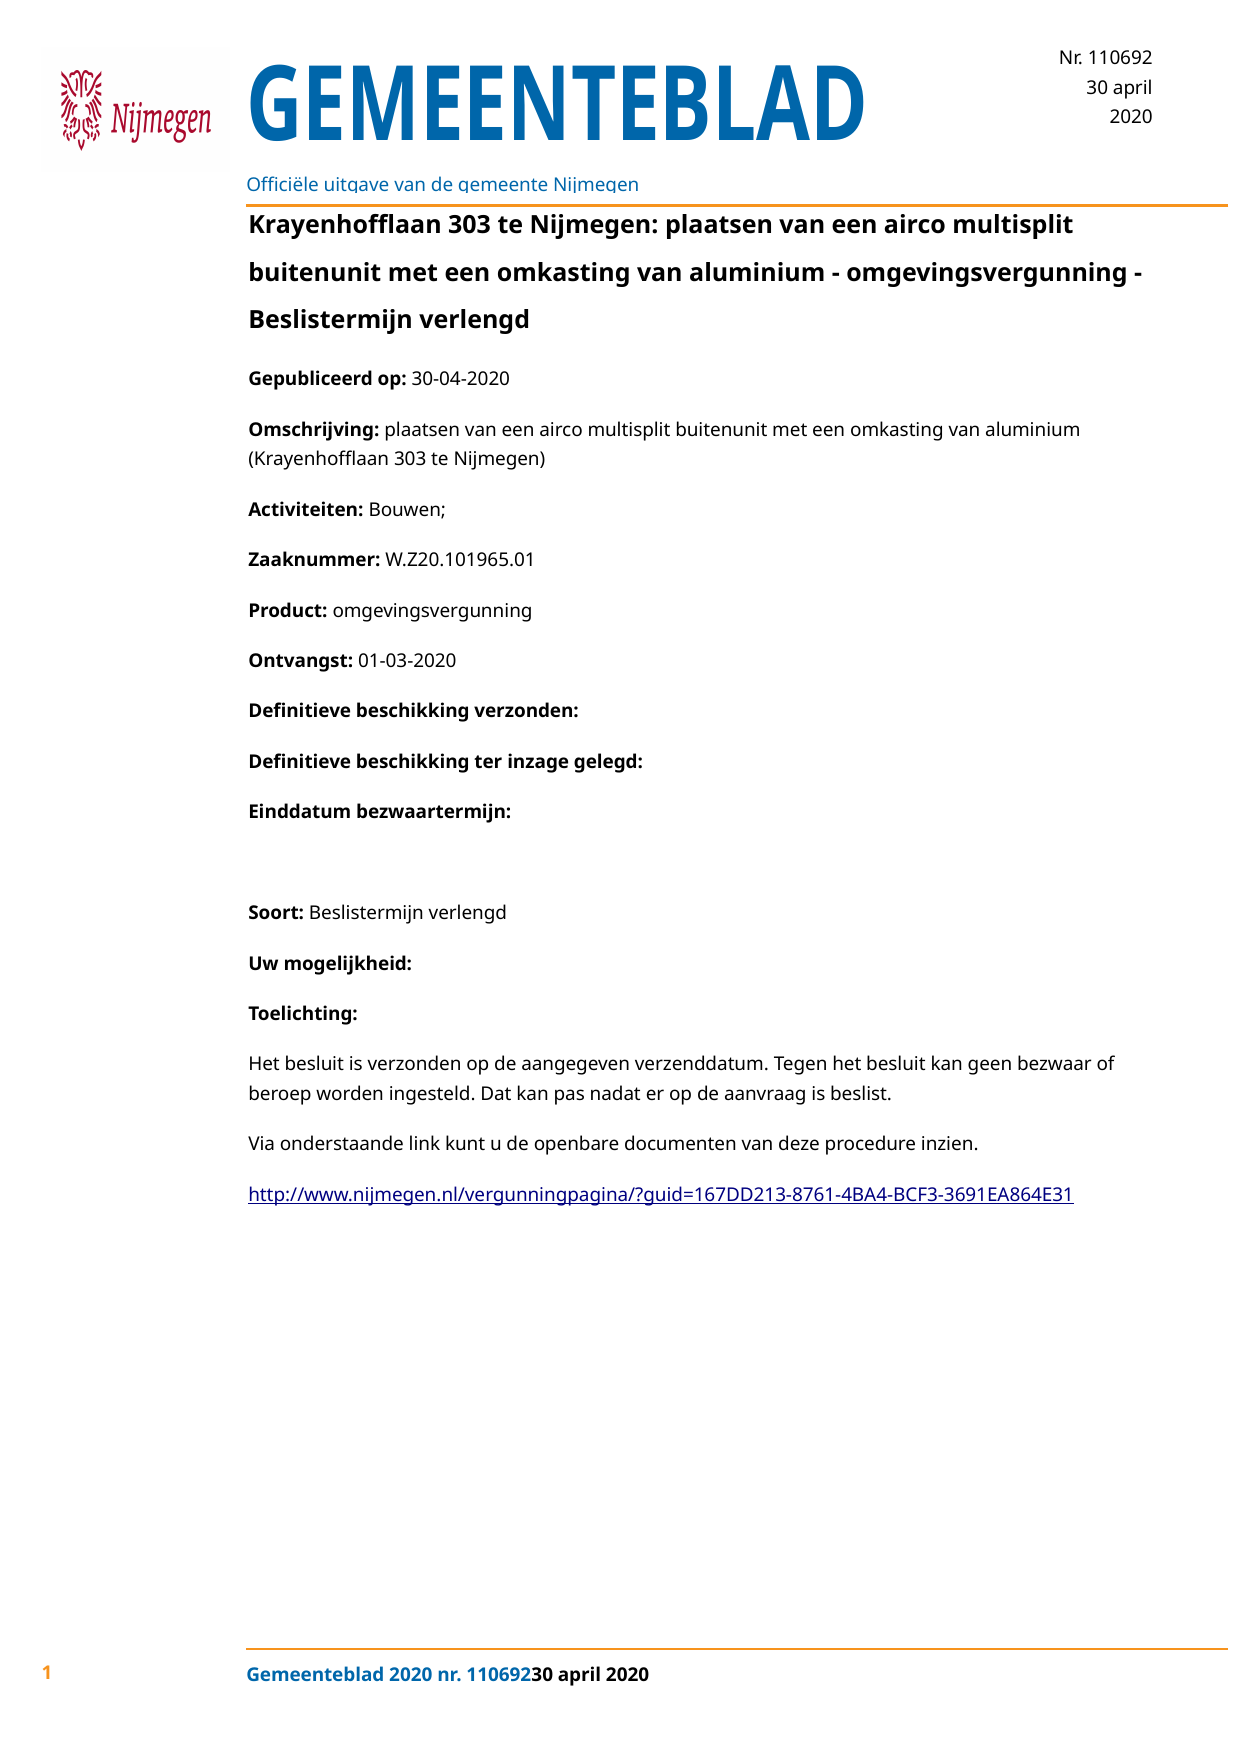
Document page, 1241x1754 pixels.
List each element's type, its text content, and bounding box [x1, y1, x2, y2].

text Ontvangst: 01-03-2020 [248, 647, 1152, 673]
text Gepubliceerd op: 30-04-2020 [248, 366, 1152, 391]
text Het besluit is verzonden op de aangegeven verzenddatum. Tegen het besluit kan geen bezwaar of beroep worden ingesteld. Dat kan pas nadat er op de aanvraag is beslist. [248, 1051, 1152, 1106]
text Zaaknummer: W.Z20.101965.01 [248, 546, 1152, 572]
text Activiteiten: Bouwen; [248, 496, 1152, 522]
text Krayenhofflaan 303 te Nijmegen: plaatsen van een airco multisplit buitenunit met een omkasting van aluminium - omgevingsvergunning - Beslistermijn verlengd [248, 207, 1152, 336]
text Product: omgevingsvergunning [248, 597, 1152, 622]
text Soort: Beslistermijn verlengd [248, 899, 1152, 925]
picture [41, 47, 231, 172]
text Toelichting: [248, 1000, 1152, 1026]
text Uw mogelijkheid: [248, 950, 1152, 975]
text Via onderstaande link kunt u de openbare documenten van deze procedure inzien. [248, 1131, 1152, 1156]
text Definitieve beschikking ter inzage gelegd: [248, 748, 1152, 774]
text http://www.nijmegen.nl/vergunningpagina/?guid=167DD213-8761-4BA4-BCF3-3691EA864E31 [248, 1181, 1152, 1207]
text Omschrijving: plaatsen van een airco multisplit buitenunit met een omkasting van aluminium (Krayenhofflaan 303 te Nijmegen) [248, 416, 1152, 471]
text Definitieve beschikking verzonden: [248, 698, 1152, 723]
text Einddatum bezwaartermijn: [248, 798, 1152, 824]
